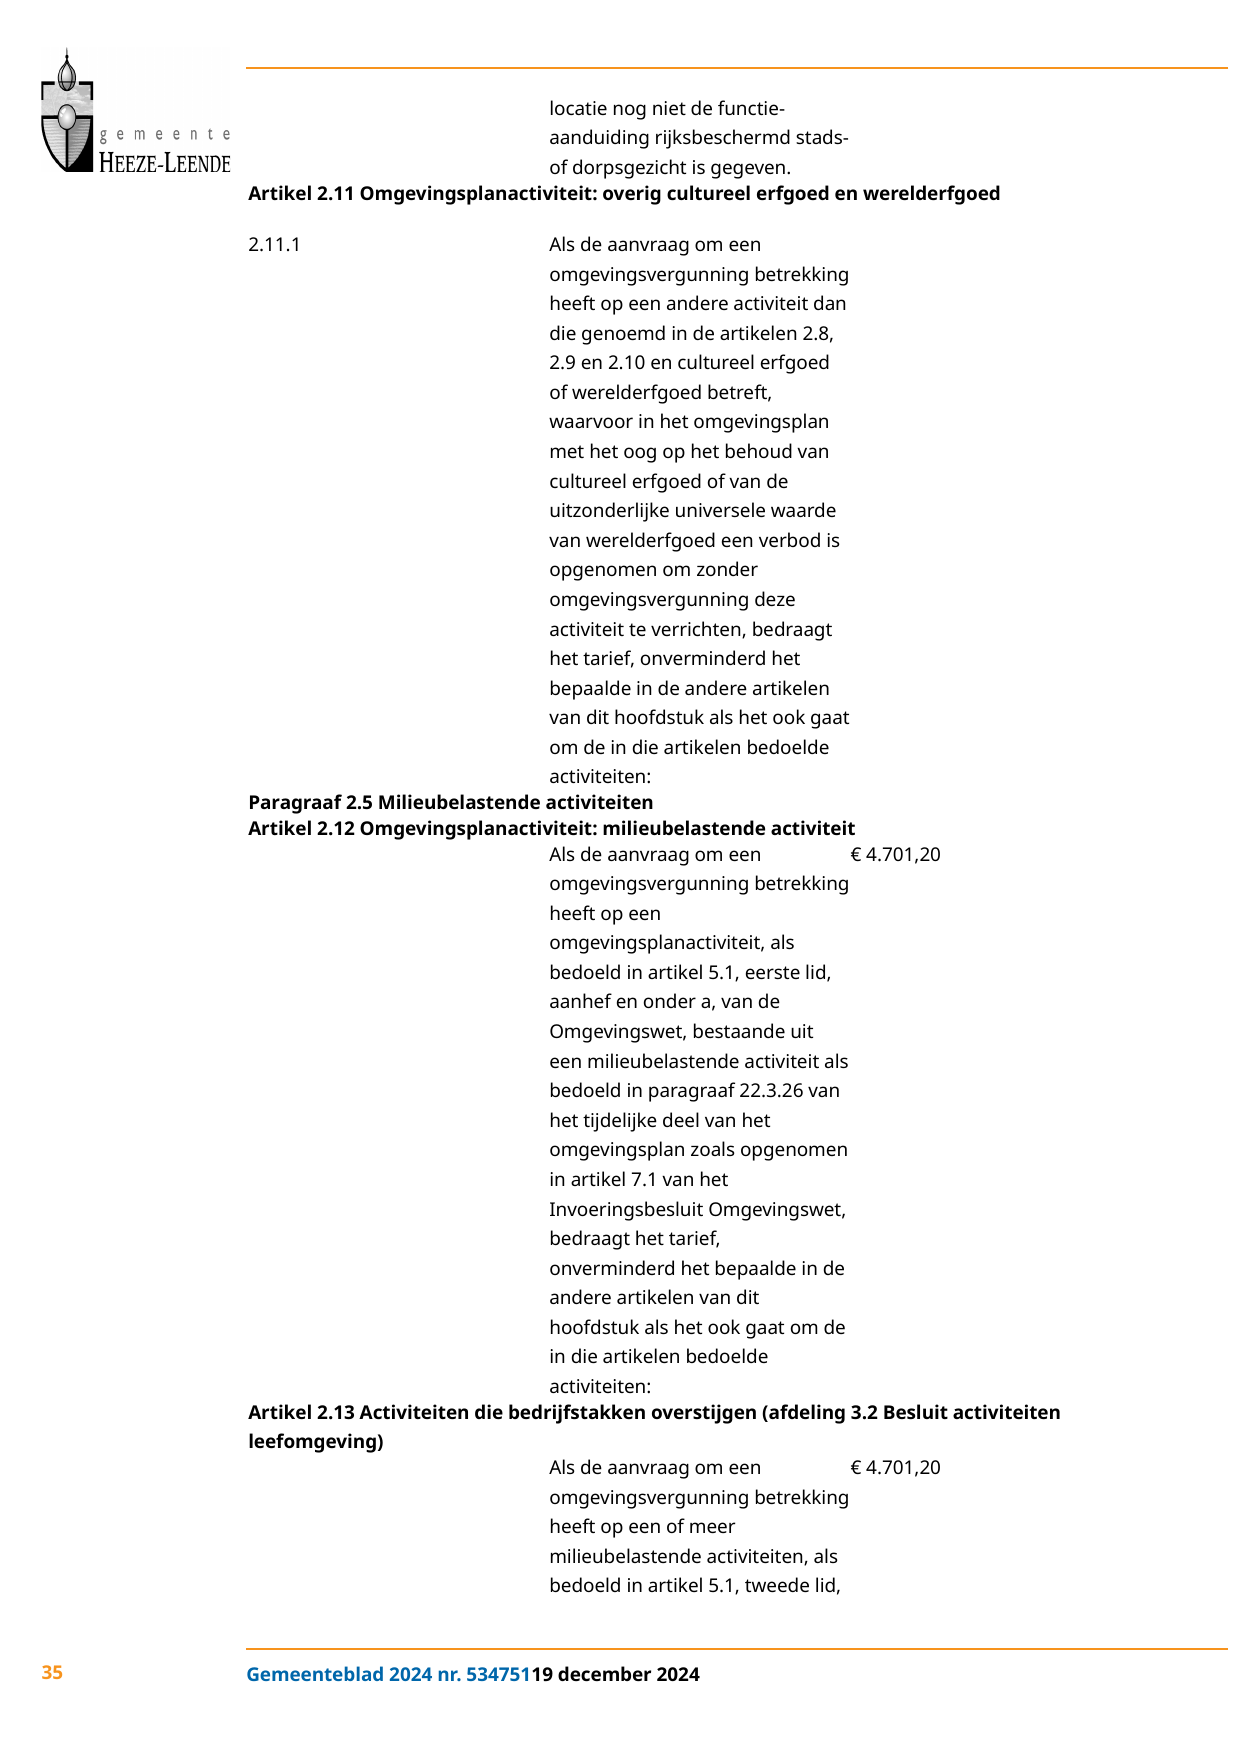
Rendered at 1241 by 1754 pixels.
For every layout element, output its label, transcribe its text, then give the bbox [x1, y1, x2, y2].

table_cell Artikel 2.11 Omgevingsplanactiviteit: overig cultureel erfgoed en werelderfgoed [248, 180, 1152, 205]
table_cell Als de aanvraag om een omgevingsvergunning betrekking heeft op een omgevingsplanactiviteit, als bedoeld in artikel 5.1, eerste lid, aanhef en onder a, van de Omgevingswet, bestaande uit een milieubelastende activiteit als bedoeld in paragraaf 22.3.26 van het tijdelijke deel van het omgevingsplan zoals opgenomen in artikel 7.1 van het Invoeringsbesluit Omgevingswet, bedraagt het tarief, onverminderd het bepaalde in de andere artikelen van dit hoofdstuk als het ook gaat om de in die artikelen bedoelde activiteiten: [549, 841, 850, 1399]
picture [41, 47, 231, 172]
table_cell Als de aanvraag om een omgevingsvergunning betrekking heeft op een andere activiteit dan die genoemd in de artikelen 2.8, 2.9 en 2.10 en cultureel erfgoed of werelderfgoed betreft, waarvoor in het omgevingsplan met het oog op het behoud van cultureel erfgoed of van de uitzonderlijke universele waarde van werelderfgoed een verbod is opgenomen om zonder omgevingsvergunning deze activiteit te verrichten, bedraagt het tarief, onverminderd het bepaalde in de andere artikelen van dit hoofdstuk als het ook gaat om de in die artikelen bedoelde activiteiten: [549, 231, 850, 789]
table_cell € 4.701,20 [850, 1454, 1152, 1598]
table_cell [248, 95, 549, 180]
table_cell [850, 231, 1152, 789]
table_cell locatie nog niet de functie-aanduiding rijksbeschermd stads- of dorpsgezicht is gegeven. [549, 95, 850, 180]
table_cell 2.11.1 [248, 231, 549, 789]
table_cell Artikel 2.12 Omgevingsplanactiviteit: milieubelastende activiteit [248, 815, 1152, 841]
table_cell [850, 95, 1152, 180]
table_cell [248, 841, 549, 1399]
table_cell [850, 205, 1152, 231]
table_cell Artikel 2.13 Activiteiten die bedrijfstakken overstijgen (afdeling 3.2 Besluit activiteiten leefomgeving) [248, 1399, 1152, 1454]
table_cell [248, 1454, 549, 1598]
table_cell Paragraaf 2.5 Milieubelastende activiteiten [248, 789, 1152, 815]
table_cell € 4.701,20 [850, 841, 1152, 1399]
table_cell [248, 205, 549, 231]
table_cell Als de aanvraag om een omgevingsvergunning betrekking heeft op een of meer milieubelastende activiteiten, als bedoeld in artikel 5.1, tweede lid, [549, 1454, 850, 1598]
table_cell [549, 205, 850, 231]
